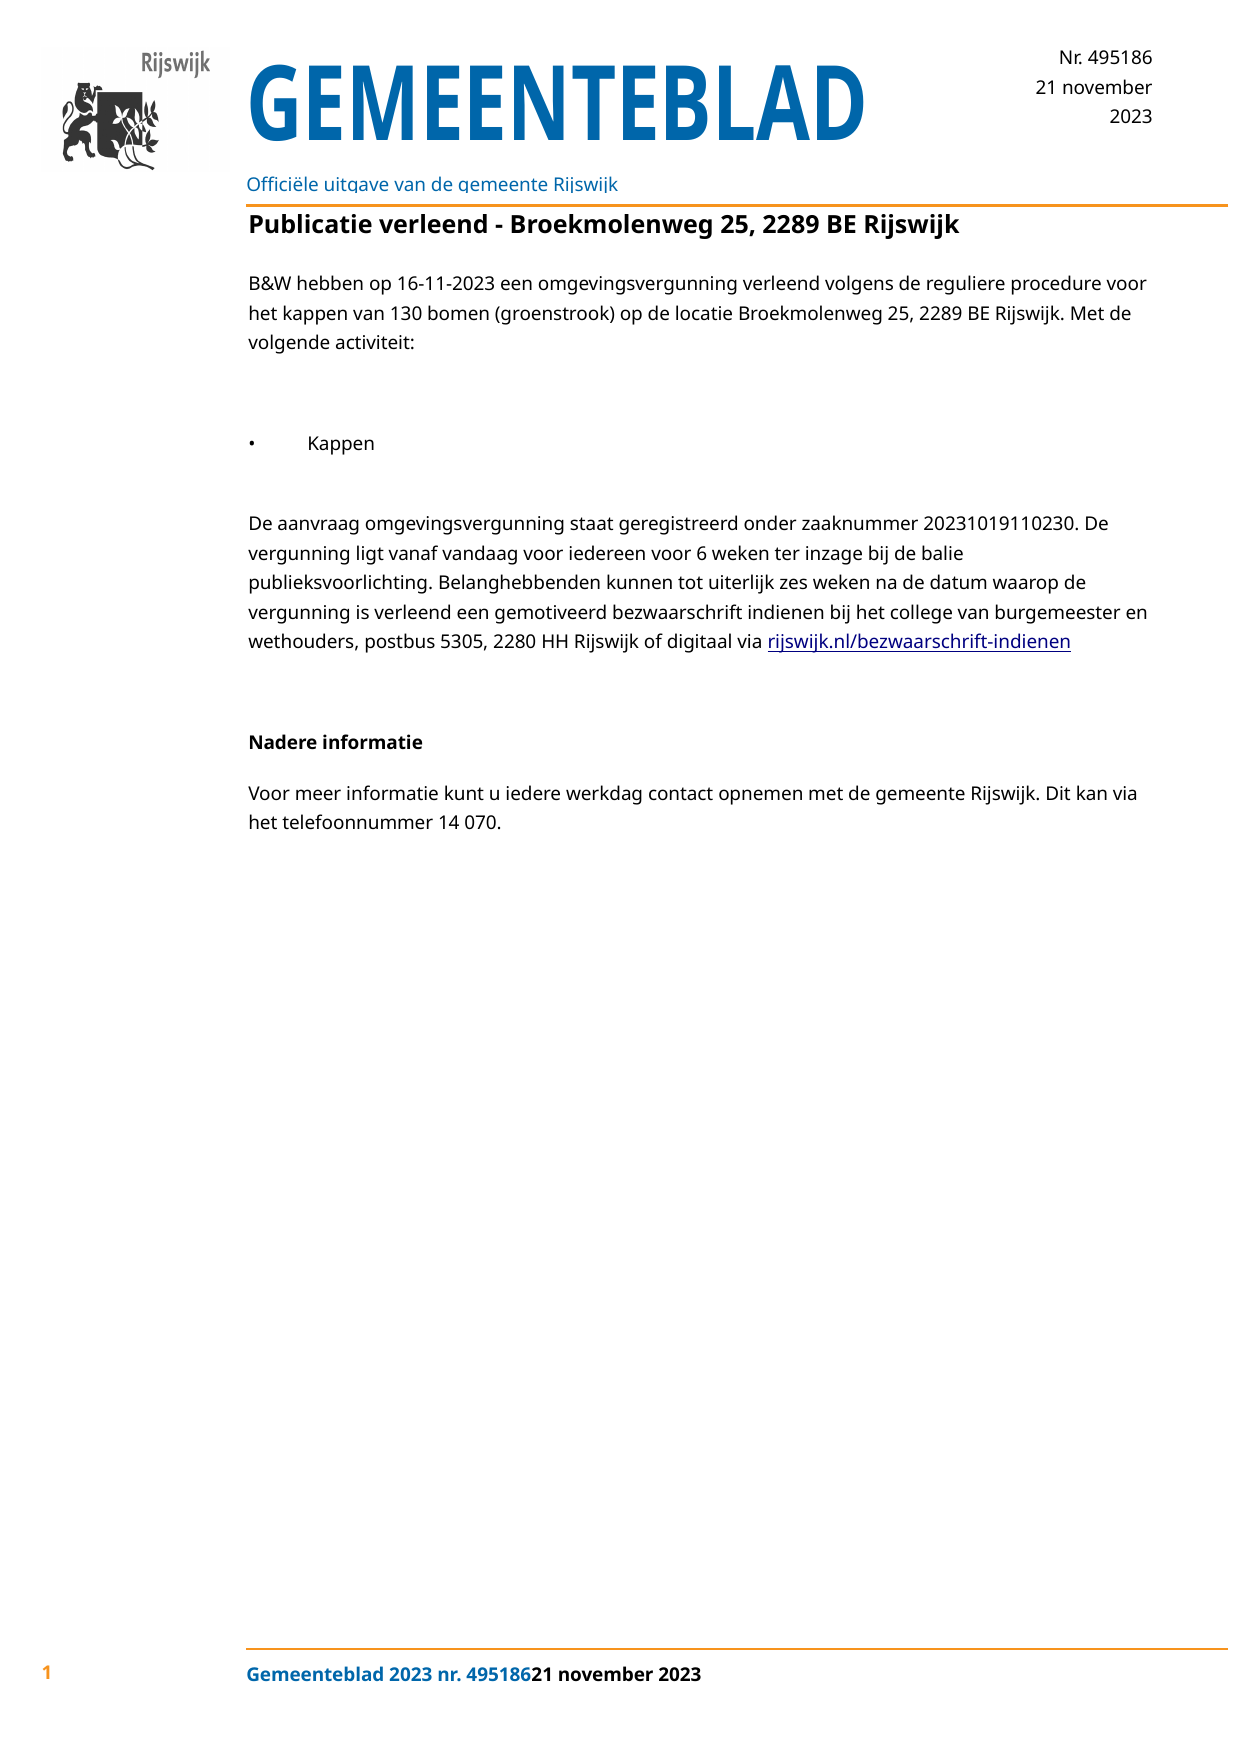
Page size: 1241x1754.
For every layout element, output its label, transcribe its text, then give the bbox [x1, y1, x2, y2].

text Publicatie verleend - Broekmolenweg 25, 2289 BE Rijswijk [248, 207, 1152, 241]
text De aanvraag omgevingsvergunning staat geregistreerd onder zaaknummer 20231019110230. De vergunning ligt vanaf vandaag voor iedereen voor 6 weken ter inzage bij de balie publieksvoorlichting. Belanghebbenden kunnen tot uiterlijk zes weken na de datum waarop de vergunning is verleend een gemotiveerd bezwaarschrift indienen bij het college van burgemeester en wethouders, postbus 5305, 2280 HH Rijswijk of digitaal via rijswijk.nl/bezwaarschrift-indienen [248, 510, 1152, 654]
list Kappen [248, 430, 1152, 456]
picture [41, 47, 231, 172]
text B&W hebben op 16-11-2023 een omgevingsvergunning verleend volgens de reguliere procedure voor het kappen van 130 bomen (groenstrook) op de locatie Broekmolenweg 25, 2289 BE Rijswijk. Met de volgende activiteit: [248, 270, 1152, 355]
text Nadere informatie [248, 729, 1152, 755]
text Voor meer informatie kunt u iedere werkdag contact opnemen met de gemeente Rijswijk. Dit kan via het telefoonnummer 14 070. [248, 780, 1152, 835]
